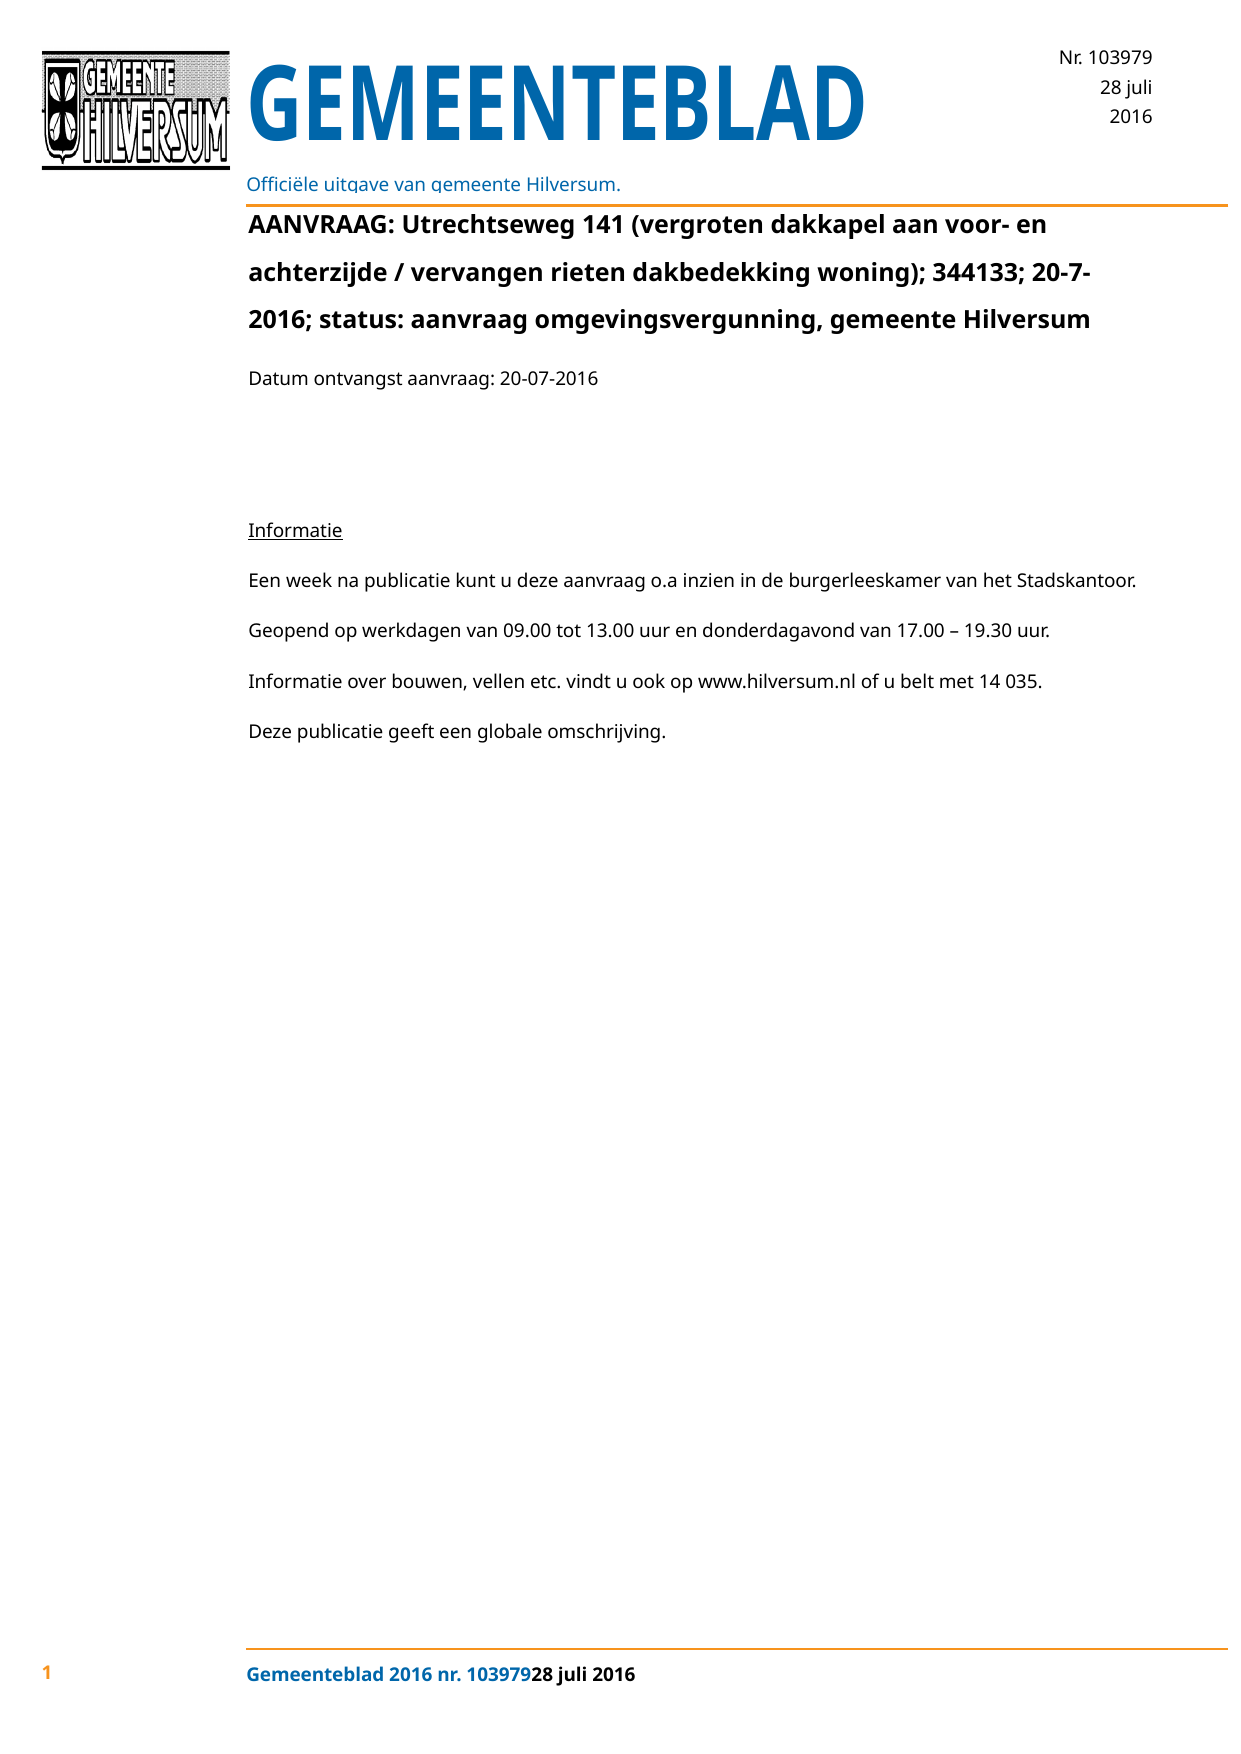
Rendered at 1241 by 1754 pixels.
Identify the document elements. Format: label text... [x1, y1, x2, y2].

picture [41, 47, 231, 172]
text AANVRAAG: Utrechtseweg 141 (vergroten dakkapel aan voor- en achterzijde / vervangen rieten dakbedekking woning); 344133; 20-7-2016; status: aanvraag omgevingsvergunning, gemeente Hilversum [248, 207, 1152, 336]
text Geopend op werkdagen van 09.00 tot 13.00 uur en donderdagavond van 17.00 – 19.30 uur. [248, 618, 1152, 643]
text Datum ontvangst aanvraag: 20-07-2016 [248, 366, 1152, 391]
text Informatie over bouwen, vellen etc. vindt u ook op www.hilversum.nl of u belt met 14 035. [248, 668, 1152, 694]
text Informatie [248, 517, 1152, 542]
text Deze publicatie geeft een globale omschrijving. [248, 718, 1152, 744]
text Een week na publicatie kunt u deze aanvraag o.a inzien in de burgerleeskamer van het Stadskantoor. [248, 567, 1152, 593]
